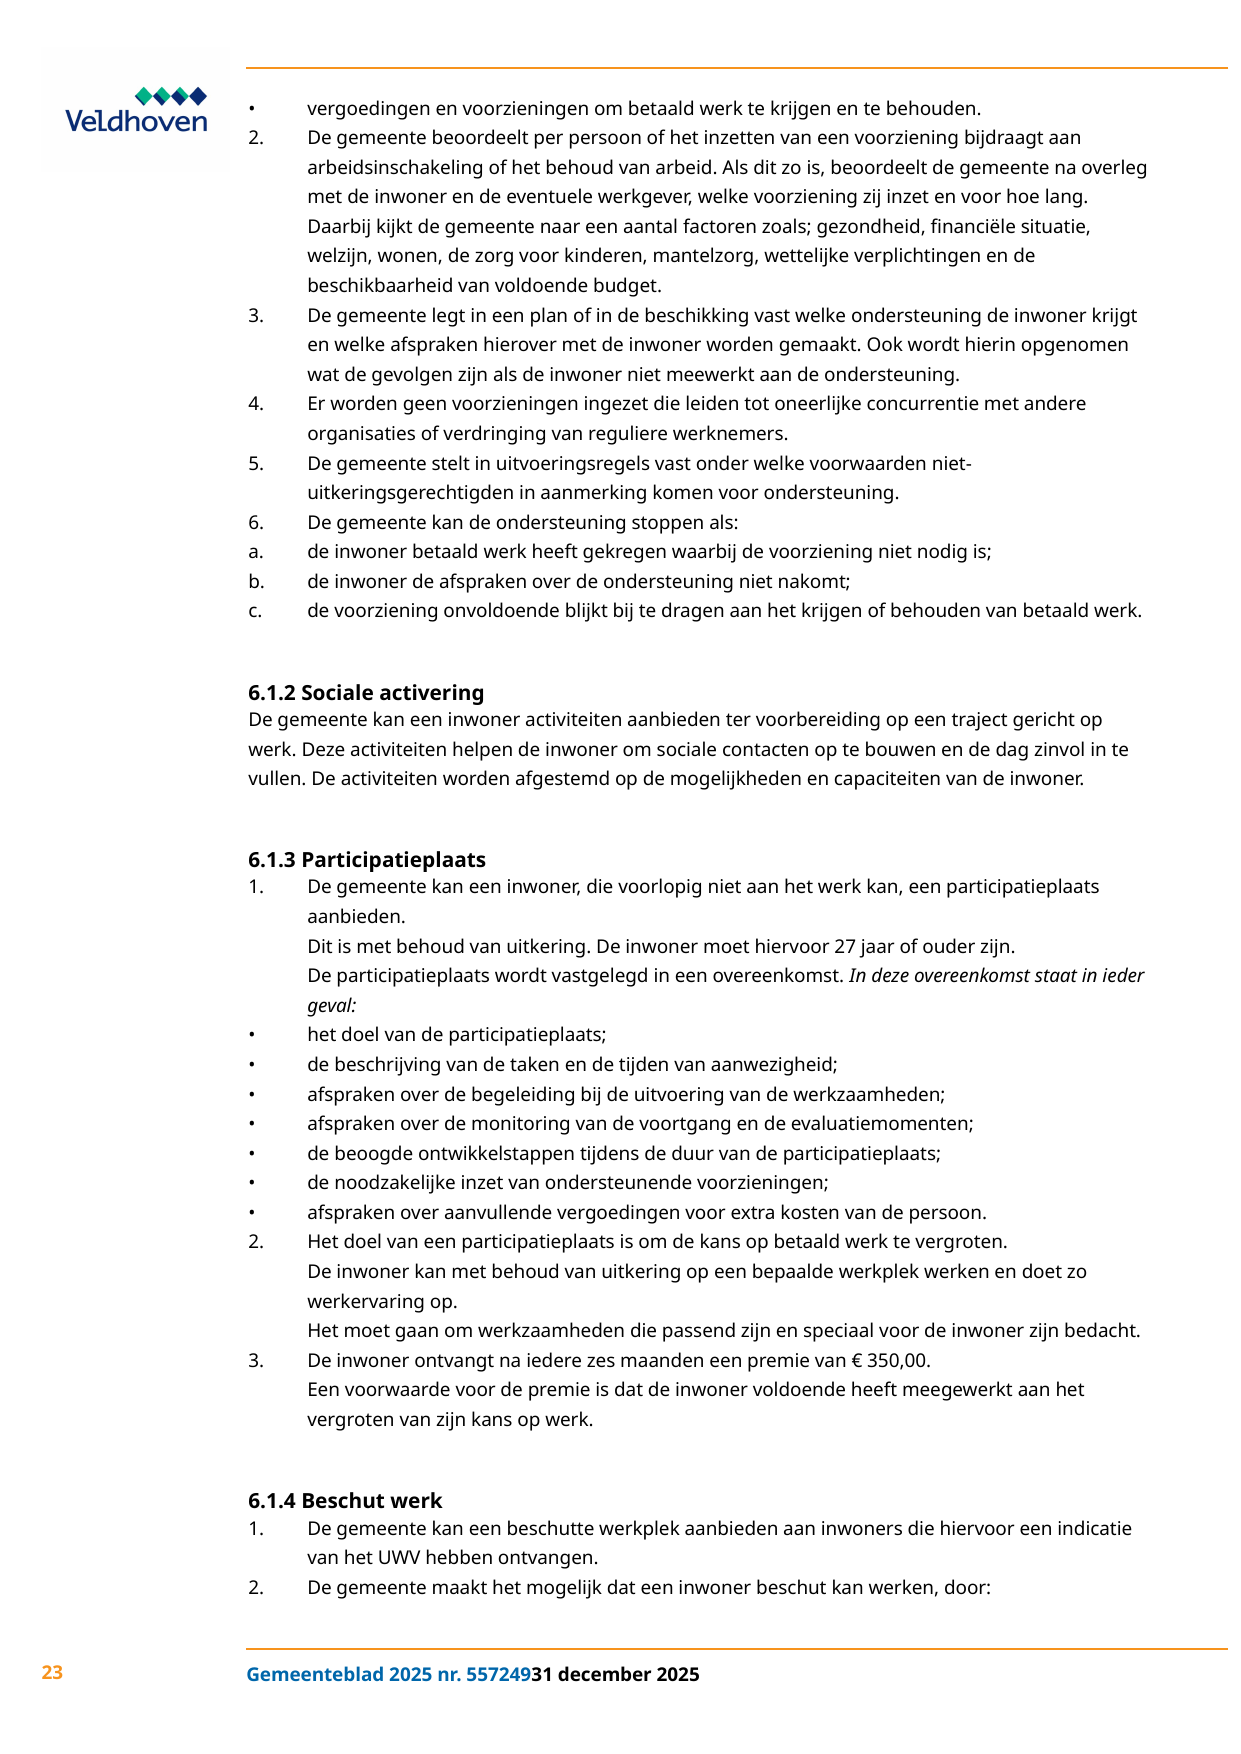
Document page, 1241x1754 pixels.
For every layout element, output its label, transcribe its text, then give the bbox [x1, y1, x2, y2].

list afspraken over de begeleiding bij de uitvoering van de werkzaamheden; [248, 1081, 1152, 1107]
list afspraken over aanvullende vergoedingen voor extra kosten van de persoon. [248, 1199, 1152, 1225]
list de beoogde ontwikkelstappen tijdens de duur van de participatieplaats; [248, 1140, 1152, 1166]
list Het moet gaan om werkzaamheden die passend zijn en speciaal voor de inwoner zijn bedacht. [248, 1317, 1152, 1343]
list De participatieplaats wordt vastgelegd in een overeenkomst. In deze overeenkomst staat in ieder geval: [248, 962, 1152, 1018]
list Er worden geen voorzieningen ingezet die leiden tot oneerlijke concurrentie met andere organisaties of verdringing van reguliere werknemers. [248, 391, 1152, 446]
list De inwoner kan met behoud van uitkering op een bepaalde werkplek werken en doet zo werkervaring op. [248, 1258, 1152, 1314]
list De gemeente kan de ondersteuning stoppen als: [248, 509, 1152, 535]
list De gemeente maakt het mogelijk dat een inwoner beschut kan werken, door: [248, 1574, 1152, 1599]
list vergoedingen en voorzieningen om betaald werk te krijgen en te behouden. [248, 95, 1152, 121]
list De gemeente kan een inwoner, die voorlopig niet aan het werk kan, een participatieplaats aanbieden. [248, 874, 1152, 929]
list de inwoner betaald werk heeft gekregen waarbij de voorziening niet nodig is; [248, 538, 1152, 564]
text 6.1.2 Sociale activering [248, 678, 1152, 706]
list het doel van de participatieplaats; [248, 1022, 1152, 1047]
list De gemeente stelt in uitvoeringsregels vast onder welke voorwaarden niet-uitkeringsgerechtigden in aanmerking komen voor ondersteuning. [248, 450, 1152, 505]
picture [41, 47, 231, 172]
list De gemeente kan een beschutte werkplek aanbieden aan inwoners die hiervoor een indicatie van het UWV hebben ontvangen. [248, 1515, 1152, 1570]
text 6.1.4 Beschut werk [248, 1486, 1152, 1515]
list De inwoner ontvangt na iedere zes maanden een premie van € 350,00. [248, 1347, 1152, 1373]
list afspraken over de monitoring van de voortgang en de evaluatiemomenten; [248, 1110, 1152, 1136]
list de noodzakelijke inzet van ondersteunende voorzieningen; [248, 1169, 1152, 1195]
list Een voorwaarde voor de premie is dat de inwoner voldoende heeft meegewerkt aan het vergroten van zijn kans op werk. [248, 1377, 1152, 1432]
list Dit is met behoud van uitkering. De inwoner moet hiervoor 27 jaar of ouder zijn. [248, 933, 1152, 959]
list De gemeente beoordeelt per persoon of het inzetten van een voorziening bijdraagt aan arbeidsinschakeling of het behoud van arbeid. Als dit zo is, beoordeelt de gemeente na overleg met de inwoner en de eventuele werkgever, welke voorziening zij inzet en voor hoe lang. Daarbij kijkt de gemeente naar een aantal factoren zoals; gezondheid, financiële situatie, welzijn, wonen, de zorg voor kinderen, mantelzorg, wettelijke verplichtingen en de beschikbaarheid van voldoende budget. [248, 124, 1152, 298]
list Het doel van een participatieplaats is om de kans op betaald werk te vergroten. [248, 1229, 1152, 1254]
list De gemeente legt in een plan of in de beschikking vast welke ondersteuning de inwoner krijgt en welke afspraken hierover met de inwoner worden gemaakt. Ook wordt hierin opgenomen wat de gevolgen zijn als de inwoner niet meewerkt aan de ondersteuning. [248, 302, 1152, 387]
list de beschrijving van de taken en de tijden van aanwezigheid; [248, 1051, 1152, 1077]
list de inwoner de afspraken over de ondersteuning niet nakomt; [248, 568, 1152, 594]
text De gemeente kan een inwoner activiteiten aanbieden ter voorbereiding op een traject gericht op werk. Deze activiteiten helpen de inwoner om sociale contacten op te bouwen en de dag zinvol in te vullen. De activiteiten worden afgestemd op de mogelijkheden en capaciteiten van de inwoner. [248, 706, 1152, 791]
list de voorziening onvoldoende blijkt bij te dragen aan het krijgen of behouden van betaald werk. [248, 598, 1152, 623]
text 6.1.3 Participatieplaats [248, 845, 1152, 874]
